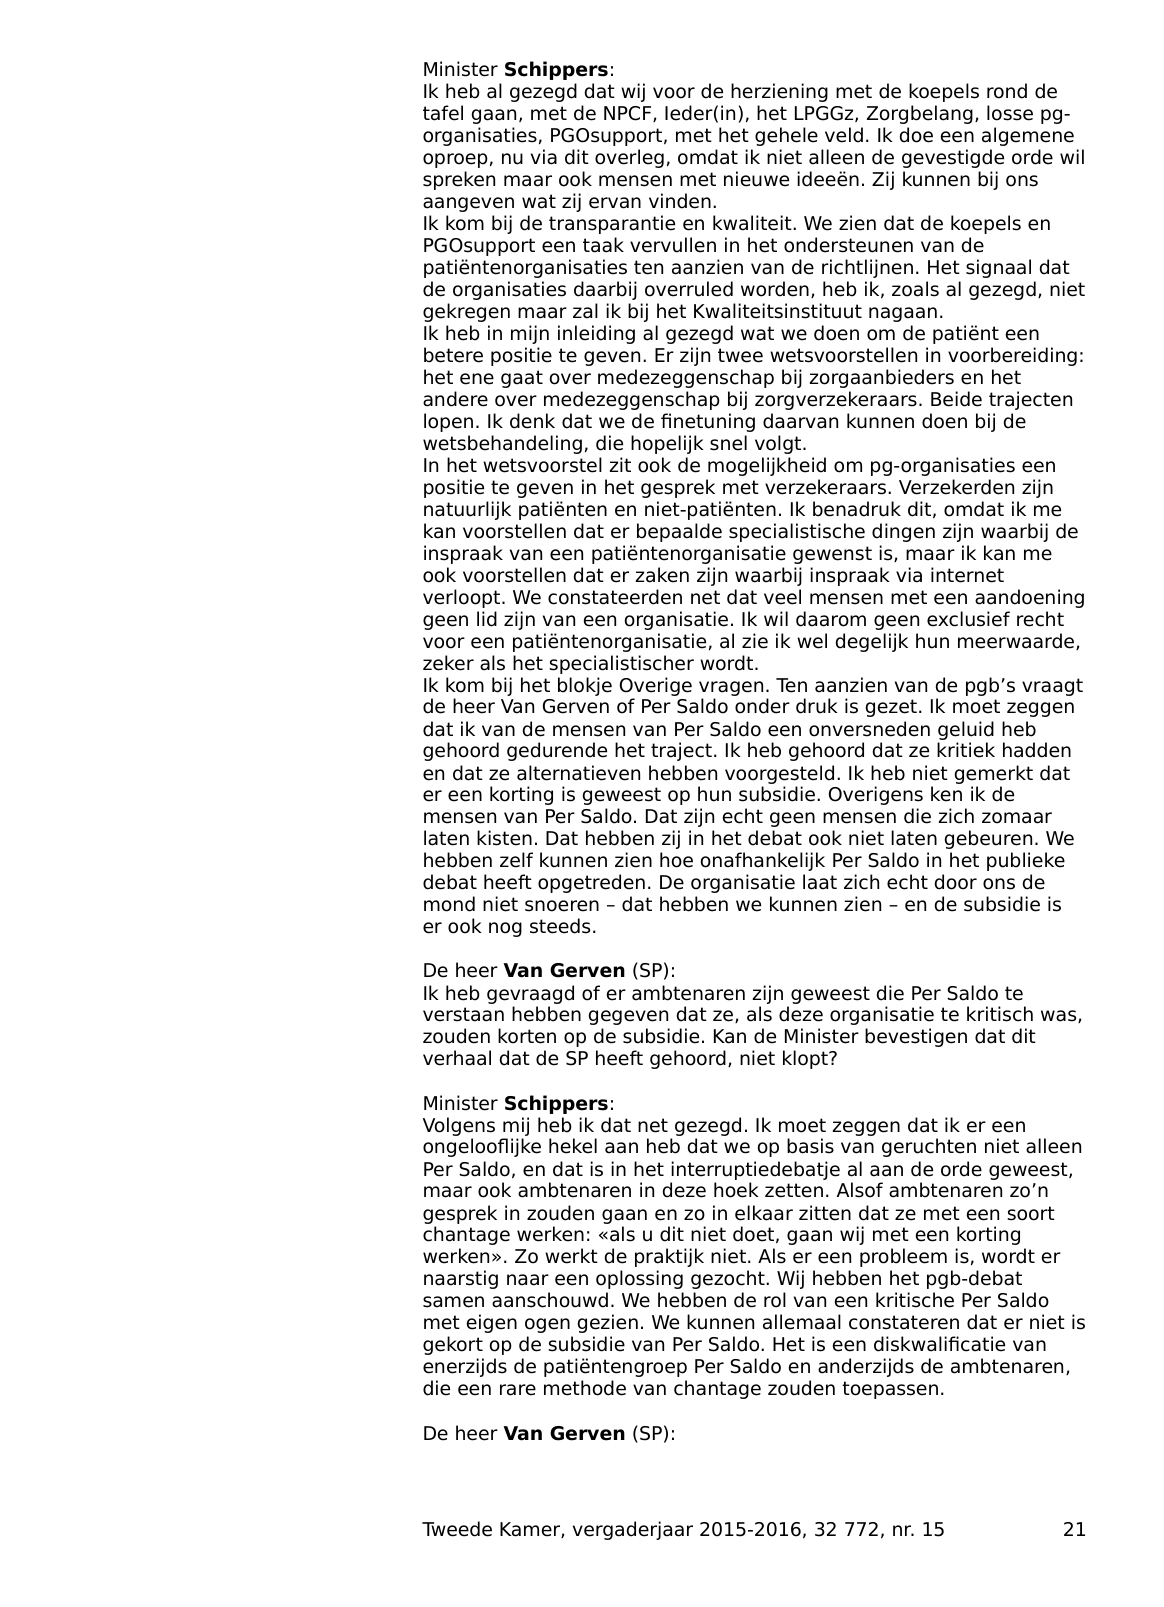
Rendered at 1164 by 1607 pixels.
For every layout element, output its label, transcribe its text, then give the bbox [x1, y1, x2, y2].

text Ik kom bij het blokje Overige vragen. Ten aanzien van de pgb’s vraagt de heer Van Gerven of Per Saldo onder druk is gezet. Ik moet zeggen dat ik van de mensen van Per Saldo een onversneden geluid heb gehoord gedurende het traject. Ik heb gehoord dat ze kritiek hadden en dat ze alternatieven hebben voorgesteld. Ik heb niet gemerkt dat er een korting is geweest op hun subsidie. Overigens ken ik de mensen van Per Saldo. Dat zijn echt geen mensen die zich zomaar laten kisten. Dat hebben zij in het debat ook niet laten gebeuren. We hebben zelf kunnen zien hoe onafhankelijk Per Saldo in het publieke debat heeft opgetreden. De organisatie laat zich echt door ons de mond niet snoeren – dat hebben we kunnen zien – en de subsidie is er ook nog steeds. [422, 674, 1087, 938]
text Ik kom bij de transparantie en kwaliteit. We zien dat de koepels en PGOsupport een taak vervullen in het ondersteunen van de patiëntenorganisaties ten aanzien van de richtlijnen. Het signaal dat de organisaties daarbij overruled worden, heb ik, zoals al gezegd, niet gekregen maar zal ik bij het Kwaliteitsinstituut nagaan. [422, 213, 1087, 323]
text Ik heb gevraagd of er ambtenaren zijn geweest die Per Saldo te verstaan hebben gegeven dat ze, als deze organisatie te kritisch was, zouden korten op de subsidie. Kan de Minister bevestigen dat dit verhaal dat de SP heeft gehoord, niet klopt? [422, 982, 1087, 1070]
text Minister Schippers: [422, 1092, 1087, 1114]
text De heer Van Gerven (SP): [422, 1422, 1087, 1444]
text Ik heb al gezegd dat wij voor de herziening met de koepels rond de tafel gaan, met de NPCF, Ieder(in), het LPGGz, Zorgbelang, losse pg-organisaties, PGOsupport, met het gehele veld. Ik doe een algemene oproep, nu via dit overleg, omdat ik niet alleen de gevestigde orde wil spreken maar ook mensen met nieuwe ideeën. Zij kunnen bij ons aangeven wat zij ervan vinden. [422, 81, 1087, 213]
text Minister Schippers: [422, 59, 1087, 81]
text In het wetsvoorstel zit ook de mogelijkheid om pg-organisaties een positie te geven in het gesprek met verzekeraars. Verzekerden zijn natuurlijk patiënten en niet-patiënten. Ik benadruk dit, omdat ik me kan voorstellen dat er bepaalde specialistische dingen zijn waarbij de inspraak van een patiëntenorganisatie gewenst is, maar ik kan me ook voorstellen dat er zaken zijn waarbij inspraak via internet verloopt. We constateerden net dat veel mensen met een aandoening geen lid zijn van een organisatie. Ik wil daarom geen exclusief recht voor een patiëntenorganisatie, al zie ik wel degelijk hun meerwaarde, zeker als het specialistischer wordt. [422, 455, 1087, 674]
text De heer Van Gerven (SP): [422, 960, 1087, 982]
text Volgens mij heb ik dat net gezegd. Ik moet zeggen dat ik er een ongelooflijke hekel aan heb dat we op basis van geruchten niet alleen Per Saldo, en dat is in het interruptiedebatje al aan de orde geweest, maar ook ambtenaren in deze hoek zetten. Alsof ambtenaren zo’n gesprek in zouden gaan en zo in elkaar zitten dat ze met een soort chantage werken: «als u dit niet doet, gaan wij met een korting werken». Zo werkt de praktijk niet. Als er een probleem is, wordt er naarstig naar een oplossing gezocht. Wij hebben het pgb-debat samen aanschouwd. We hebben de rol van een kritische Per Saldo met eigen ogen gezien. We kunnen allemaal constateren dat er niet is gekort op de subsidie van Per Saldo. Het is een diskwalificatie van enerzijds de patiëntengroep Per Saldo en anderzijds de ambtenaren, die een rare methode van chantage zouden toepassen. [422, 1114, 1087, 1400]
text Ik heb in mijn inleiding al gezegd wat we doen om de patiënt een betere positie te geven. Er zijn twee wetsvoorstellen in voorbereiding: het ene gaat over medezeggenschap bij zorgaanbieders en het andere over medezeggenschap bij zorgverzekeraars. Beide trajecten lopen. Ik denk dat we de finetuning daarvan kunnen doen bij de wetsbehandeling, die hopelijk snel volgt. [422, 323, 1087, 455]
